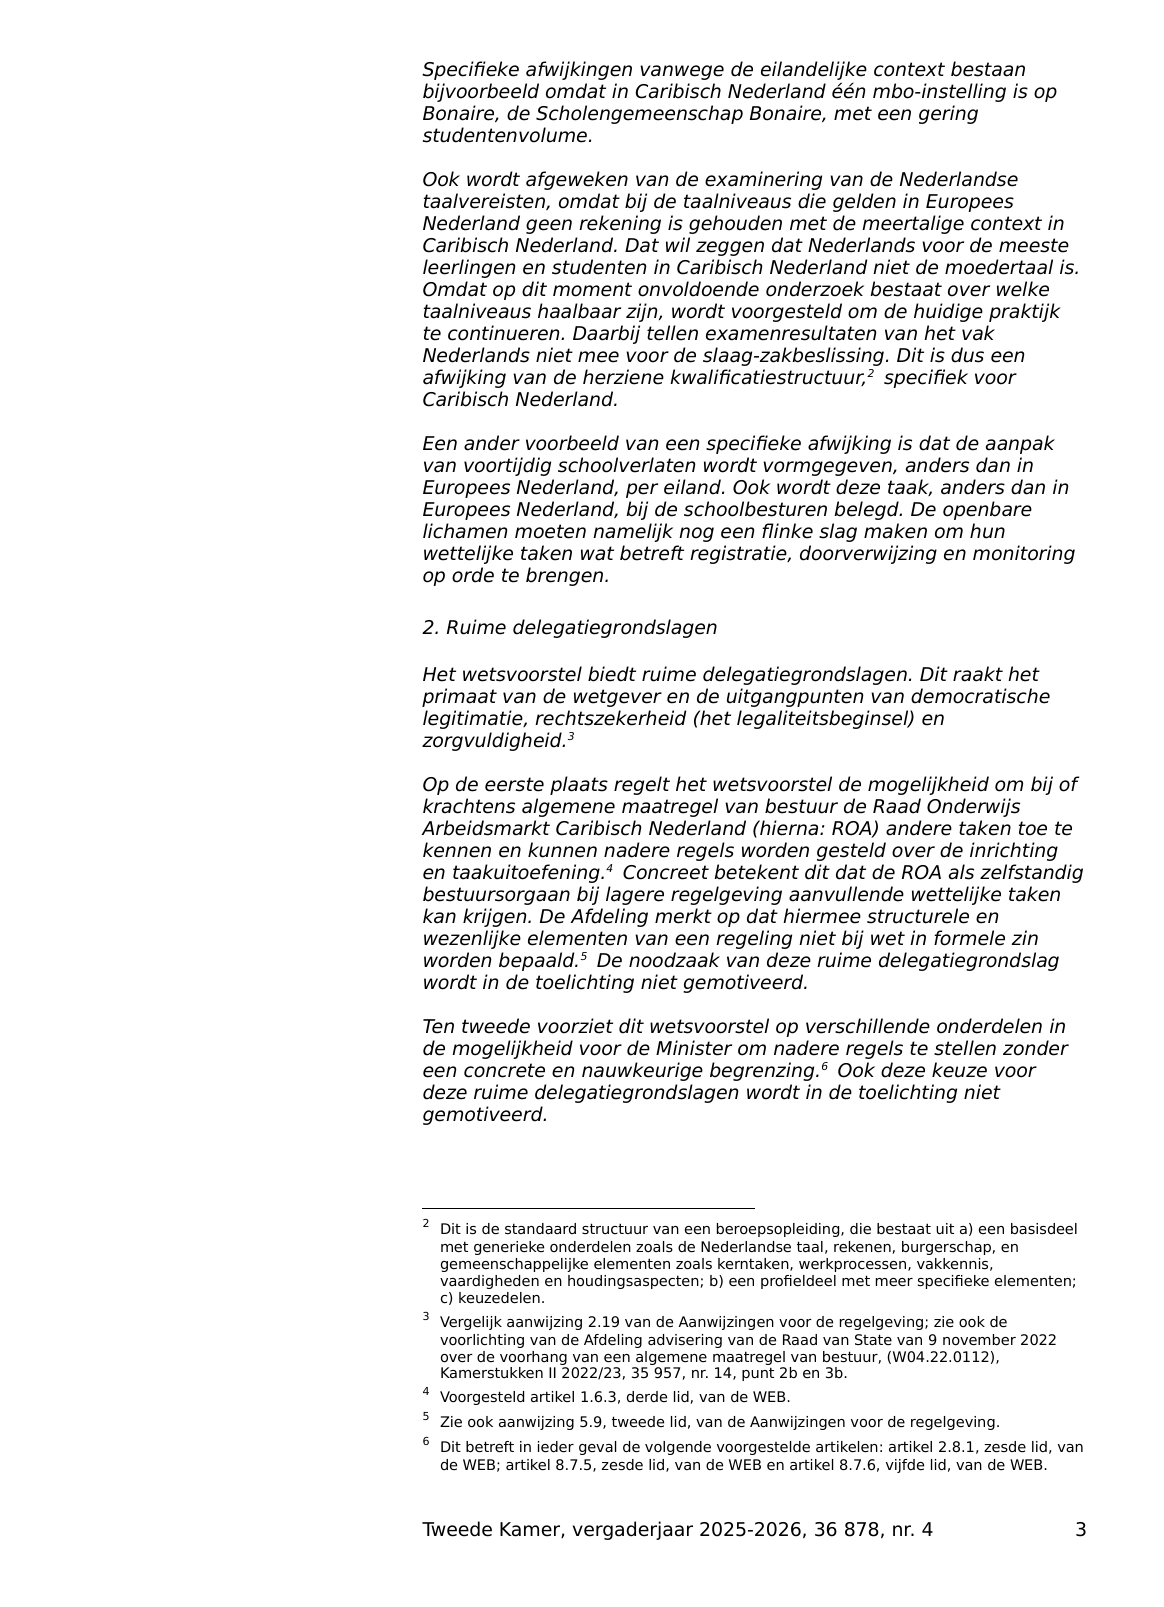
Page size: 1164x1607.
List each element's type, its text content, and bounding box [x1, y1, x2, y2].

subtitle 2. Ruime delegatiegrondslagen [422, 617, 1087, 639]
text Ten tweede voorziet dit wetsvoorstel op verschillende onderdelen in de mogelijkheid voor de Minister om nadere regels te stellen zonder een concrete en nauwkeurige begrenzing. Ook deze keuze voor deze ruime delegatiegrondslagen wordt in de toelichting niet gemotiveerd. [422, 1016, 1087, 1126]
text Voorgesteld artikel 1.6.3, derde lid, van de WEB. [422, 1385, 1087, 1407]
text Ook wordt afgeweken van de examinering van de Nederlandse taalvereisten, omdat bij de taalniveaus die gelden in Europees Nederland geen rekening is gehouden met de meertalige context in Caribisch Nederland. Dat wil zeggen dat Nederlands voor de meeste leerlingen en studenten in Caribisch Nederland niet de moedertaal is. Omdat op dit moment onvoldoende onderzoek bestaat over welke taalniveaus haalbaar zijn, wordt voorgesteld om de huidige praktijk te continueren. Daarbij tellen examenresultaten van het vak Nederlands niet mee voor de slaag-zakbeslissing. Dit is dus een afwijking van de herziene kwalificatiestructuur, specifiek voor Caribisch Nederland. [422, 169, 1087, 411]
text Dit is de standaard structuur van een beroepsopleiding, die bestaat uit a) een basisdeel met generieke onderdelen zoals de Nederlandse taal, rekenen, burgerschap, en gemeenschappelijke elementen zoals kerntaken, werkprocessen, vakkennis, vaardigheden en houdingsaspecten; b) een profieldeel met meer specifieke elementen; c) keuzedelen. [422, 1217, 1087, 1307]
text Vergelijk aanwijzing 2.19 van de Aanwijzingen voor de regelgeving; zie ook de voorlichting van de Afdeling advisering van de Raad van State van 9 november 2022 over de voorhang van een algemene maatregel van bestuur, (W04.22.0112), Kamerstukken II 2022/23, 35 957, nr. 14, punt 2b en 3b. [422, 1310, 1087, 1382]
text Een ander voorbeeld van een specifieke afwijking is dat de aanpak van voortijdig schoolverlaten wordt vormgegeven, anders dan in Europees Nederland, per eiland. Ook wordt deze taak, anders dan in Europees Nederland, bij de schoolbesturen belegd. De openbare lichamen moeten namelijk nog een flinke slag maken om hun wettelijke taken wat betreft registratie, doorverwijzing en monitoring op orde te brengen. [422, 433, 1087, 587]
text Dit betreft in ieder geval de volgende voorgestelde artikelen: artikel 2.8.1, zesde lid, van de WEB; artikel 8.7.5, zesde lid, van de WEB en artikel 8.7.6, vijfde lid, van de WEB. [422, 1435, 1087, 1474]
text Zie ook aanwijzing 5.9, tweede lid, van de Aanwijzingen voor de regelgeving. [422, 1410, 1087, 1432]
text Het wetsvoorstel biedt ruime delegatiegrondslagen. Dit raakt het primaat van de wetgever en de uitgangpunten van democratische legitimatie, rechtszekerheid (het legaliteitsbeginsel) en zorgvuldigheid. [422, 664, 1087, 752]
text Specifieke afwijkingen vanwege de eilandelijke context bestaan bijvoorbeeld omdat in Caribisch Nederland één mbo-instelling is op Bonaire, de Scholengemeenschap Bonaire, met een gering studentenvolume. [422, 59, 1087, 147]
text Op de eerste plaats regelt het wetsvoorstel de mogelijkheid om bij of krachtens algemene maatregel van bestuur de Raad Onderwijs Arbeidsmarkt Caribisch Nederland (hierna: ROA) andere taken toe te kennen en kunnen nadere regels worden gesteld over de inrichting en taakuitoefening. Concreet betekent dit dat de ROA als zelfstandig bestuursorgaan bij lagere regelgeving aanvullende wettelijke taken kan krijgen. De Afdeling merkt op dat hiermee structurele en wezenlijke elementen van een regeling niet bij wet in formele zin worden bepaald. De noodzaak van deze ruime delegatiegrondslag wordt in de toelichting niet gemotiveerd. [422, 774, 1087, 994]
